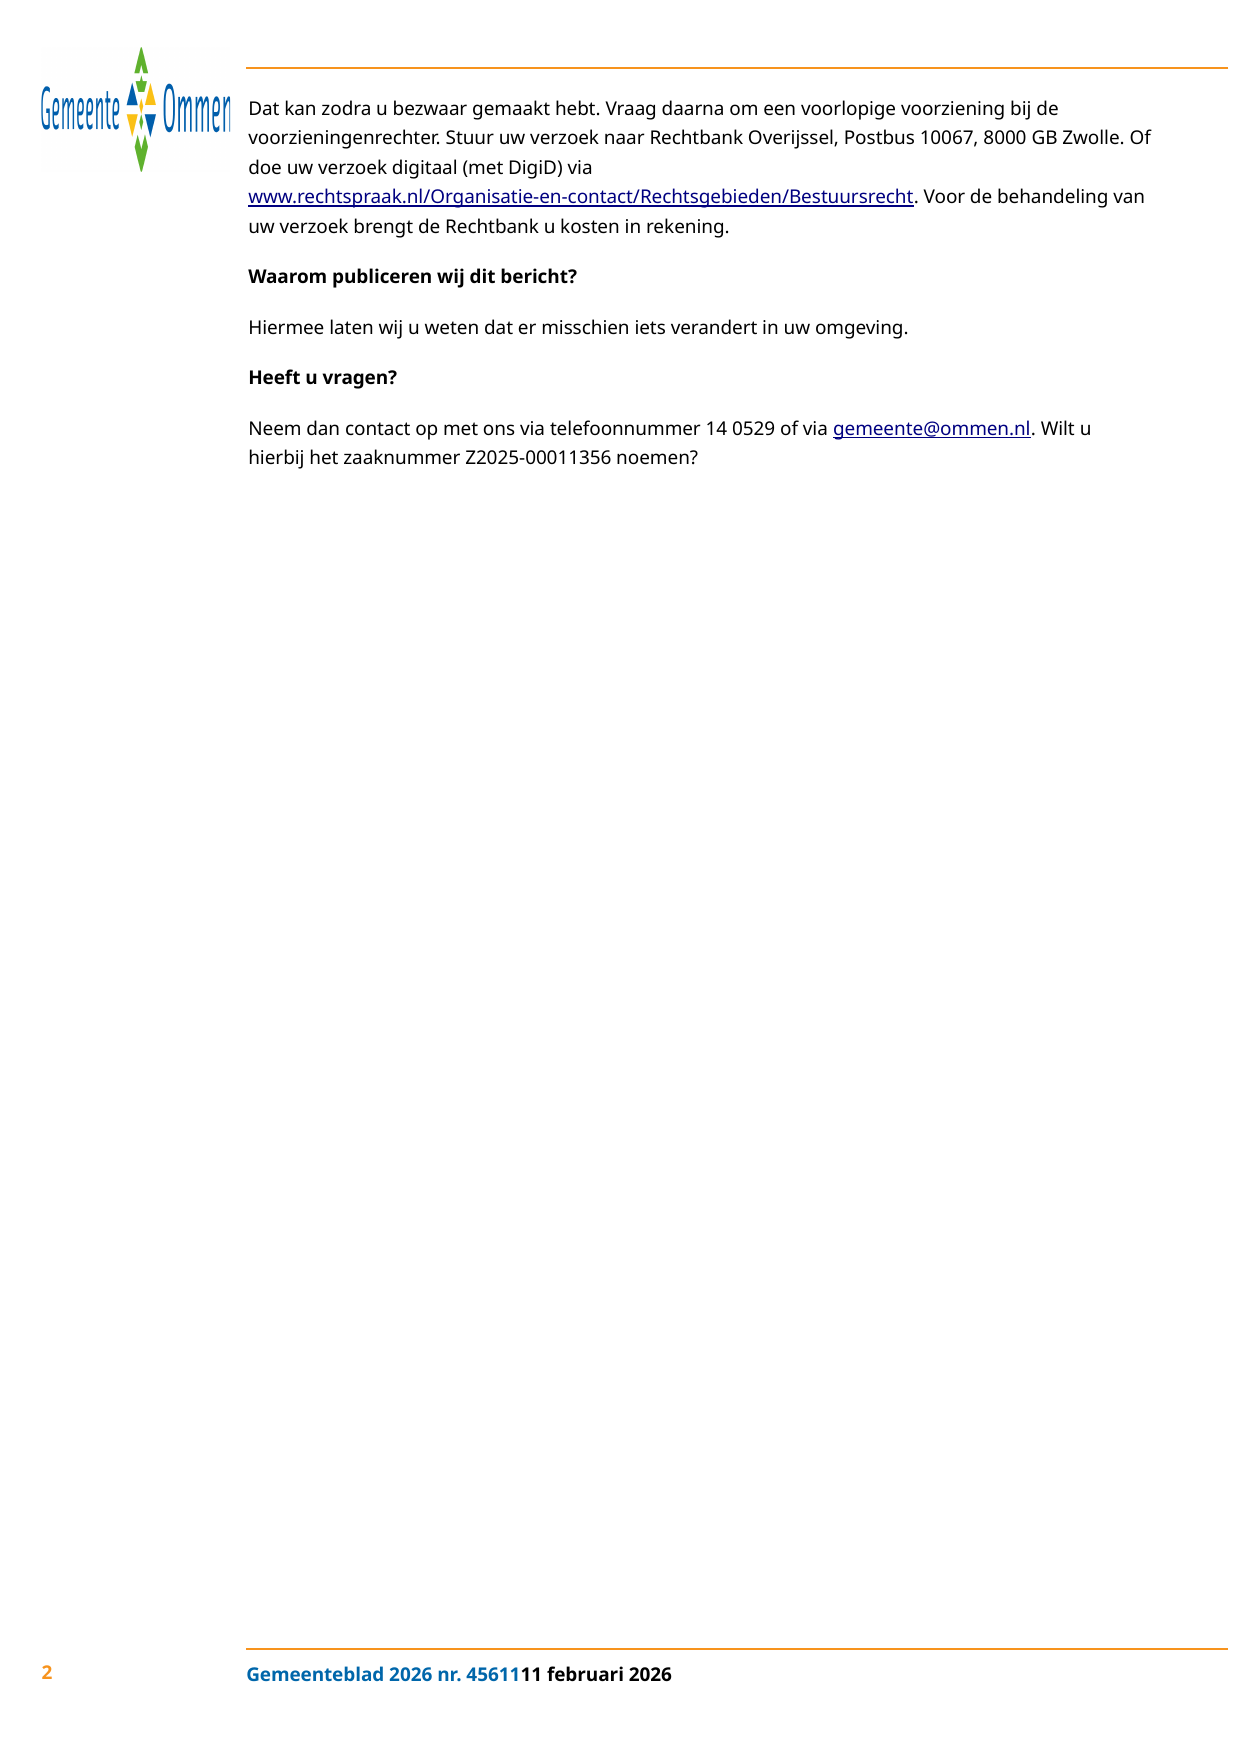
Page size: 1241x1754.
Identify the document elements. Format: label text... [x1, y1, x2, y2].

text Dat kan zodra u bezwaar gemaakt hebt. Vraag daarna om een voorlopige voorziening bij de voorzieningenrechter. Stuur uw verzoek naar Rechtbank Overijssel, Postbus 10067, 8000 GB Zwolle. Of doe uw verzoek digitaal (met DigiD) via www.rechtspraak.nl/Organisatie-en-contact/Rechtsgebieden/Bestuursrecht. Voor de behandeling van uw verzoek brengt de Rechtbank u kosten in rekening. [248, 95, 1152, 239]
text Neem dan contact op met ons via telefoonnummer 14 0529 of via gemeente@ommen.nl. Wilt u hierbij het zaaknummer Z2025-00011356 noemen? [248, 415, 1152, 470]
text Heeft u vragen? [248, 364, 1152, 390]
text Waarom publiceren wij dit bericht? [248, 263, 1152, 289]
text Hiermee laten wij u weten dat er misschien iets verandert in uw omgeving. [248, 314, 1152, 340]
picture [41, 47, 231, 172]
